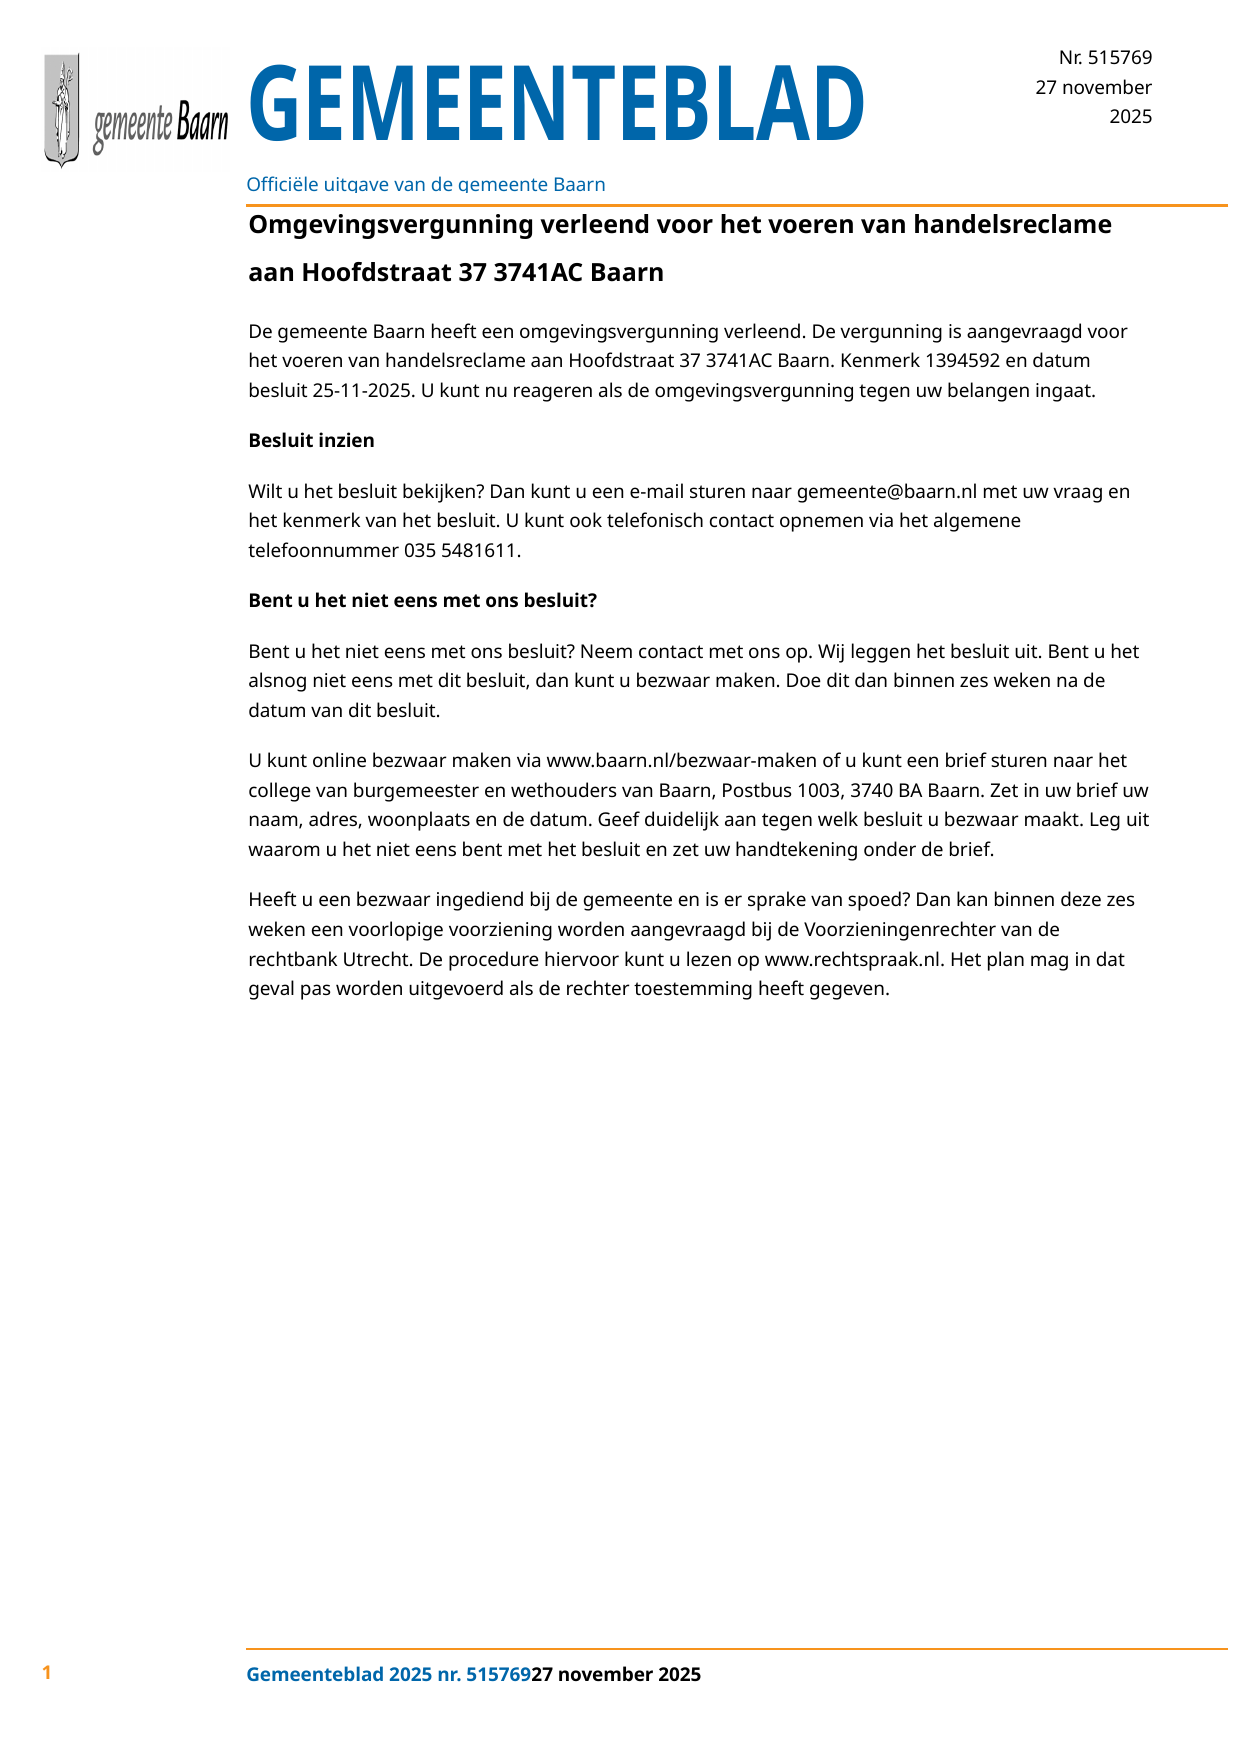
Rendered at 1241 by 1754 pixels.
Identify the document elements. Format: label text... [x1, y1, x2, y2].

text Besluit inzien [248, 427, 1152, 453]
text U kunt online bezwaar maken via www.baarn.nl/bezwaar-maken of u kunt een brief sturen naar het college van burgemeester en wethouders van Baarn, Postbus 1003, 3740 BA Baarn. Zet in uw brief uw naam, adres, woonplaats en de datum. Geef duidelijk aan tegen welk besluit u bezwaar maakt. Leg uit waarom u het niet eens bent met het besluit en zet uw handtekening onder de brief. [248, 747, 1152, 862]
text Wilt u het besluit bekijken? Dan kunt u een e-mail sturen naar gemeente@baarn.nl met uw vraag en het kenmerk van het besluit. U kunt ook telefonisch contact opnemen via het algemene telefoonnummer 035 5481611. [248, 478, 1152, 563]
text Heeft u een bezwaar ingediend bij de gemeente en is er sprake van spoed? Dan kan binnen deze zes weken een voorlopige voorziening worden aangevraagd bij de Voorzieningenrechter van de rechtbank Utrecht. De procedure hiervoor kunt u lezen op www.rechtspraak.nl. Het plan mag in dat geval pas worden uitgevoerd als de rechter toestemming heeft gegeven. [248, 887, 1152, 1001]
picture [41, 47, 231, 172]
text Omgevingsvergunning verleend voor het voeren van handelsreclame aan Hoofdstraat 37 3741AC Baarn [248, 207, 1152, 288]
text Bent u het niet eens met ons besluit? Neem contact met ons op. Wij leggen het besluit uit. Bent u het alsnog niet eens met dit besluit, dan kunt u bezwaar maken. Doe dit dan binnen zes weken na de datum van dit besluit. [248, 638, 1152, 723]
text De gemeente Baarn heeft een omgevingsvergunning verleend. De vergunning is aangevraagd voor het voeren van handelsreclame aan Hoofdstraat 37 3741AC Baarn. Kenmerk 1394592 en datum besluit 25-11-2025. U kunt nu reageren als de omgevingsvergunning tegen uw belangen ingaat. [248, 318, 1152, 403]
text Bent u het niet eens met ons besluit? [248, 587, 1152, 613]
